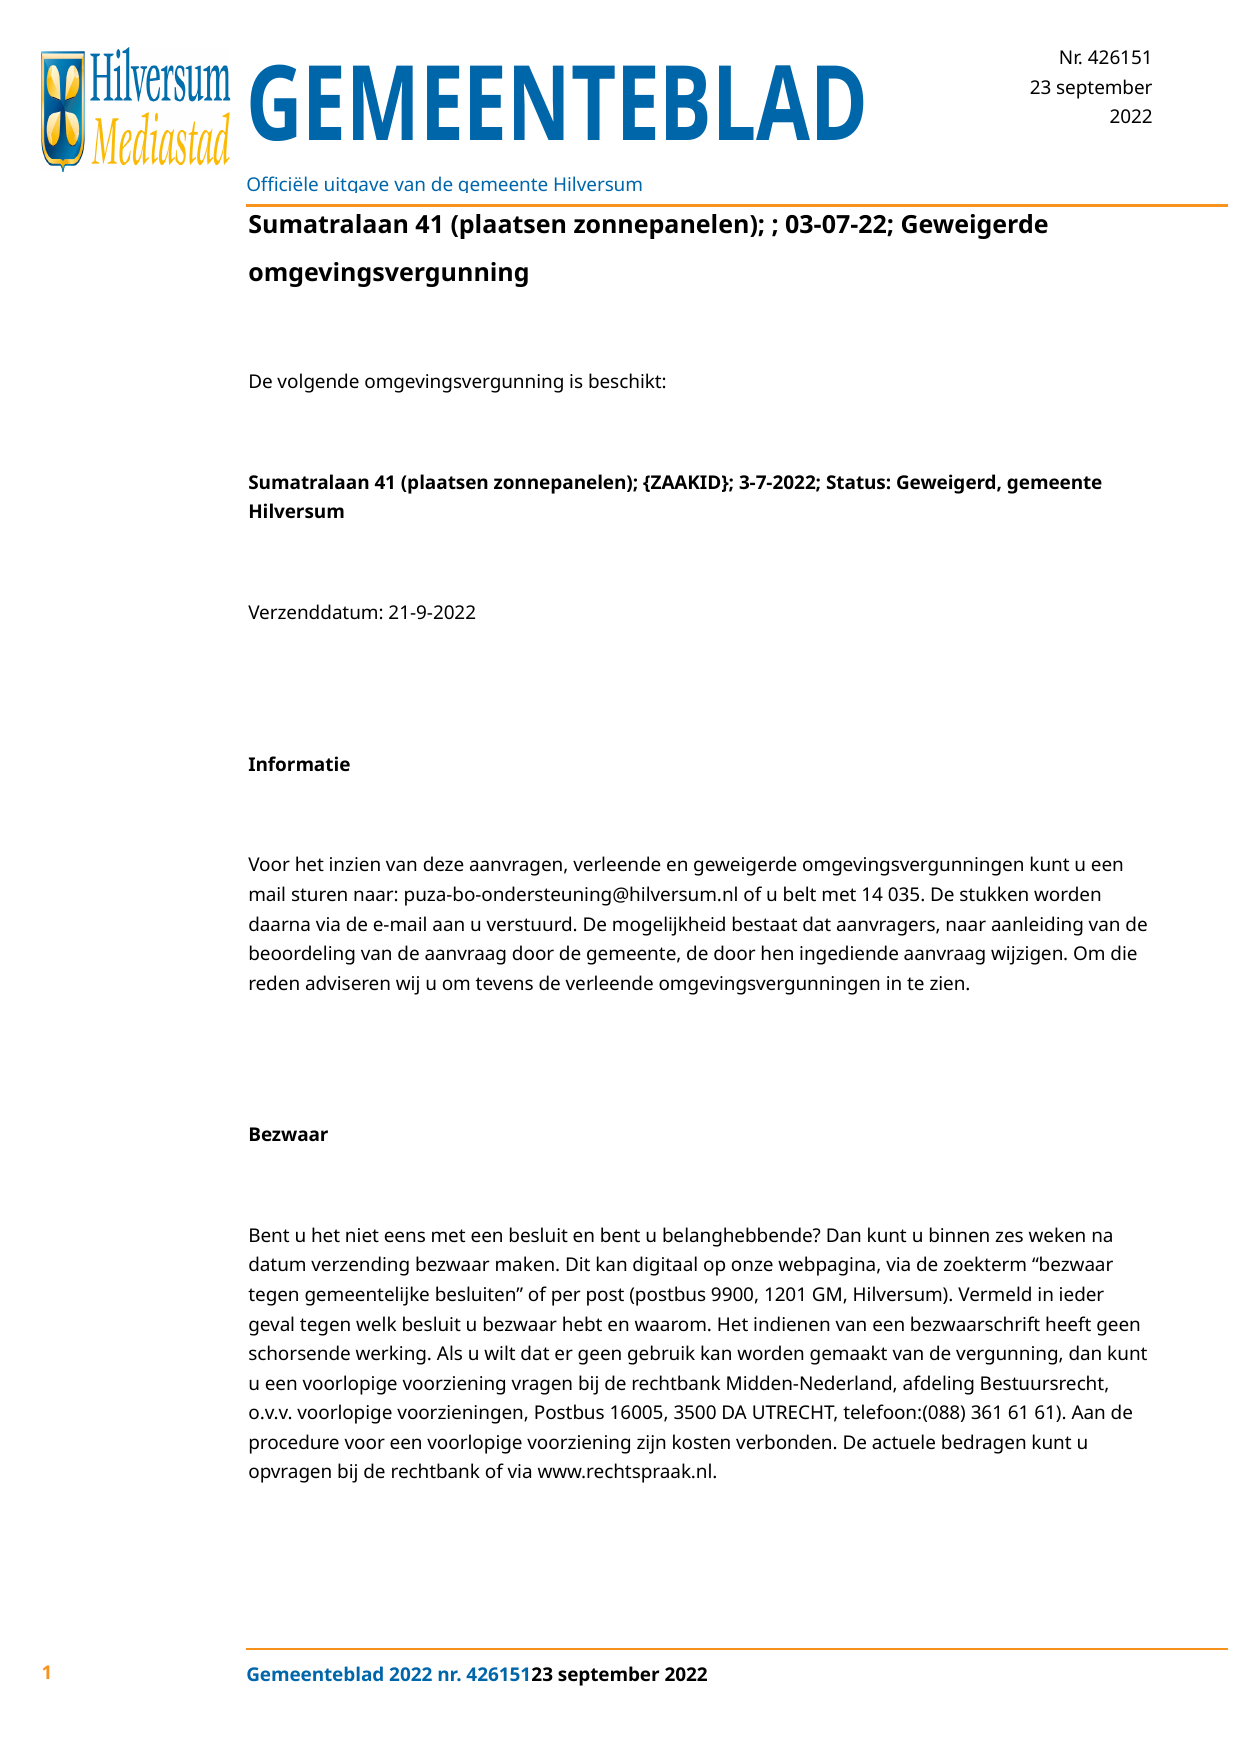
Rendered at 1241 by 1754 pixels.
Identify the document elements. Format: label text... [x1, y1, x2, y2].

text De volgende omgevingsvergunning is beschikt: [248, 368, 1152, 394]
text Informatie [248, 751, 1152, 777]
text Bezwaar [248, 1121, 1152, 1147]
text Voor het inzien van deze aanvragen, verleende en geweigerde omgevingsvergunningen kunt u een mail sturen naar: puza-bo-ondersteuning@hilversum.nl of u belt met 14 035. De stukken worden daarna via de e-mail aan u verstuurd. De mogelijkheid bestaat dat aanvragers, naar aanleiding van de beoordeling van de aanvraag door de gemeente, de door hen ingediende aanvraag wijzigen. Om die reden adviseren wij u om tevens de verleende omgevingsvergunningen in te zien. [248, 852, 1152, 996]
text Sumatralaan 41 (plaatsen zonnepanelen); {ZAAKID}; 3-7-2022; Status: Geweigerd, gemeente Hilversum [248, 469, 1152, 524]
text Bent u het niet eens met een besluit en bent u belanghebbende? Dan kunt u binnen zes weken na datum verzending bezwaar maken. Dit kan digitaal op onze webpagina, via de zoekterm “bezwaar tegen gemeentelijke besluiten” of per post (postbus 9900, 1201 GM, Hilversum). Vermeld in ieder geval tegen welk besluit u bezwaar hebt en waarom. Het indienen van een bezwaarschrift heeft geen schorsende werking. Als u wilt dat er geen gebruik kan worden gemaakt van de vergunning, dan kunt u een voorlopige voorziening vragen bij de rechtbank Midden-Nederland, afdeling Bestuursrecht, o.v.v. voorlopige voorzieningen, Postbus 16005, 3500 DA UTRECHT, telefoon:(088) 361 61 61). Aan de procedure voor een voorlopige voorziening zijn kosten verbonden. De actuele bedragen kunt u opvragen bij de rechtbank of via www.rechtspraak.nl. [248, 1222, 1152, 1484]
text Verzenddatum: 21-9-2022 [248, 599, 1152, 625]
text Sumatralaan 41 (plaatsen zonnepanelen); ; 03-07-22; Geweigerde omgevingsvergunning [248, 207, 1152, 288]
picture [41, 47, 231, 172]
